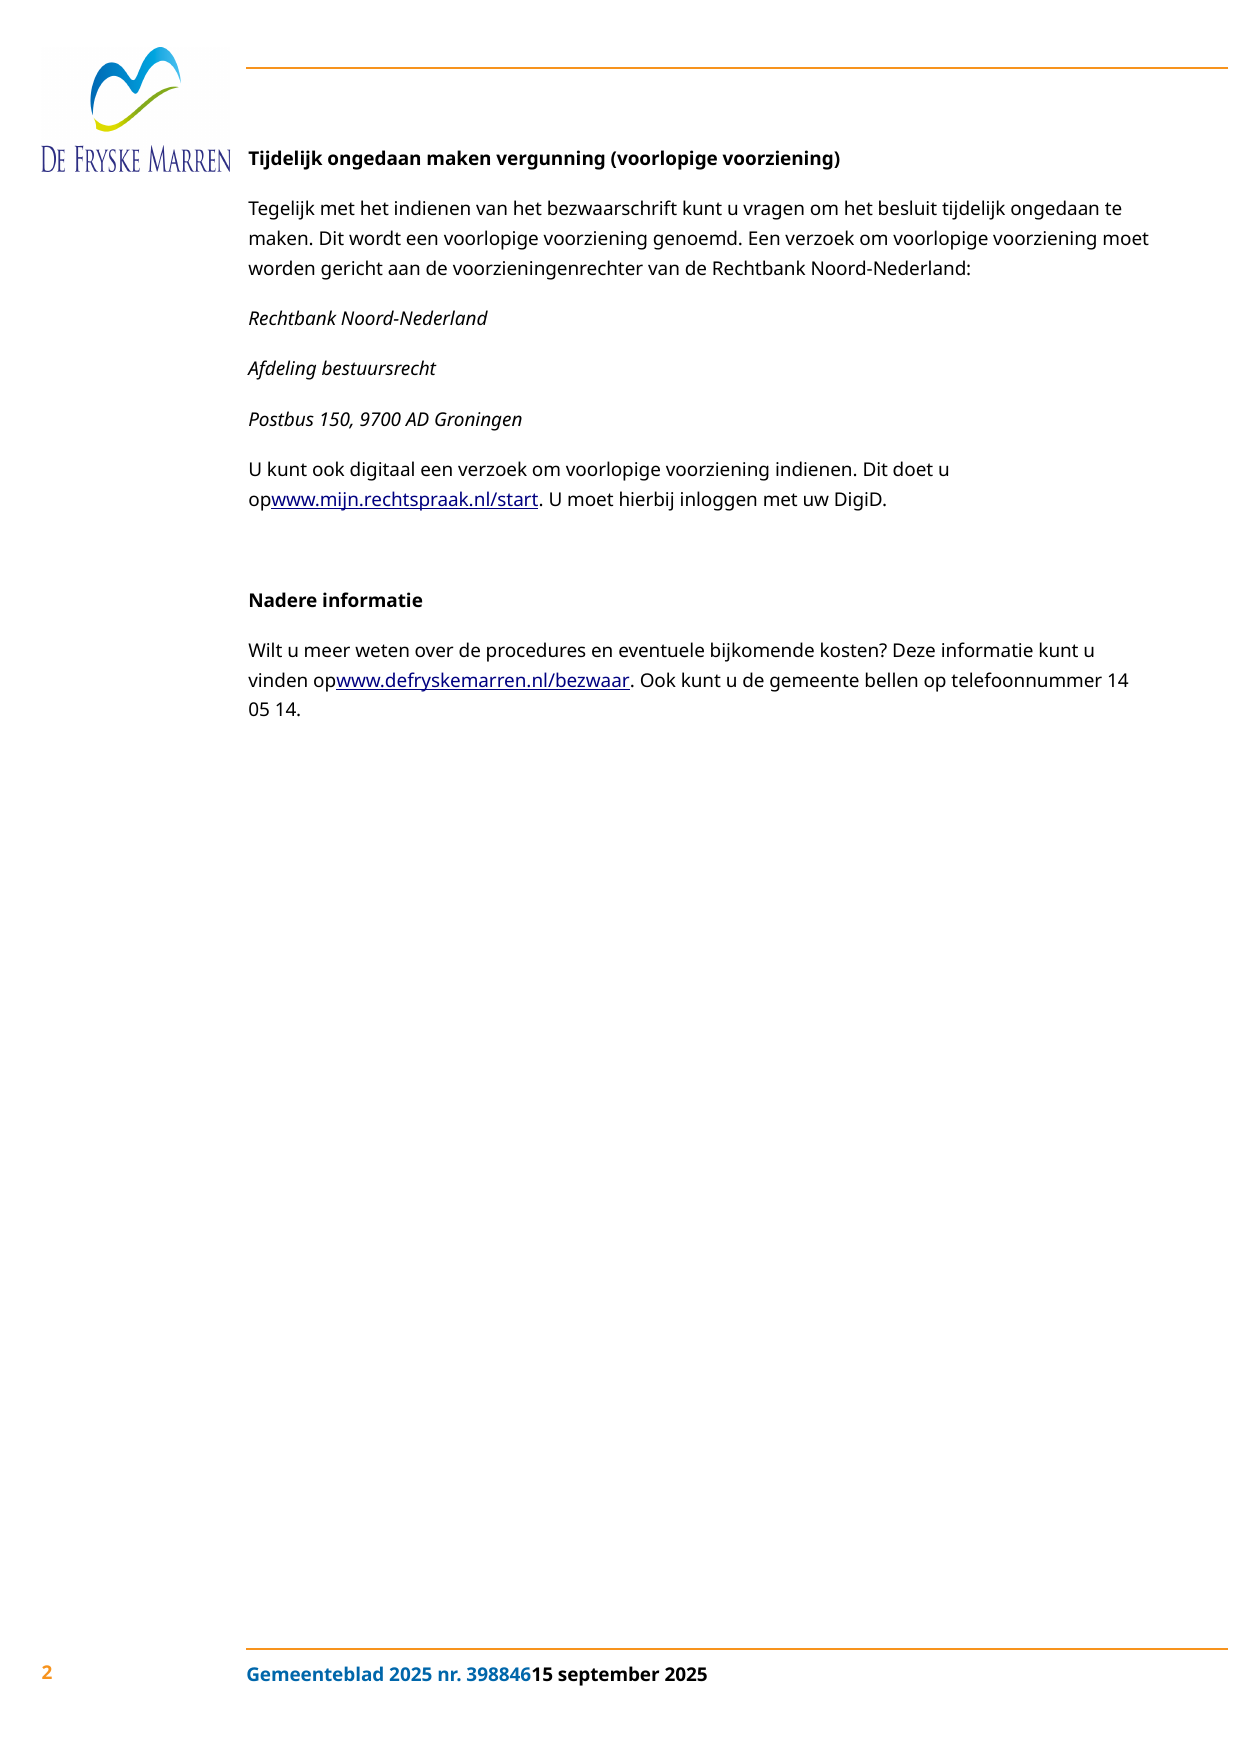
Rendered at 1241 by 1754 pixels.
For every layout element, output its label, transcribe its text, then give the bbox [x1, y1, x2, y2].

text Wilt u meer weten over de procedures en eventuele bijkomende kosten? Deze informatie kunt u vinden opwww.defryskemarren.nl/bezwaar. Ook kunt u de gemeente bellen op telefoonnummer 14 05 14. [248, 637, 1152, 722]
text Rechtbank Noord-Nederland [248, 305, 1152, 331]
text U kunt ook digitaal een verzoek om voorlopige voorziening indienen. Dit doet u opwww.mijn.rechtspraak.nl/start. U moet hierbij inloggen met uw DigiD. [248, 456, 1152, 512]
text Afdeling bestuursrecht [248, 356, 1152, 381]
text Tijdelijk ongedaan maken vergunning (voorlopige voorziening) [248, 145, 1152, 171]
text Tegelijk met het indienen van het bezwaarschrift kunt u vragen om het besluit tijdelijk ongedaan te maken. Dit wordt een voorlopige voorziening genoemd. Een verzoek om voorlopige voorziening moet worden gericht aan de voorzieningenrechter van de Rechtbank Noord-Nederland: [248, 196, 1152, 281]
text Postbus 150, 9700 AD Groningen [248, 406, 1152, 432]
text Nadere informatie [248, 587, 1152, 613]
picture [41, 47, 231, 172]
